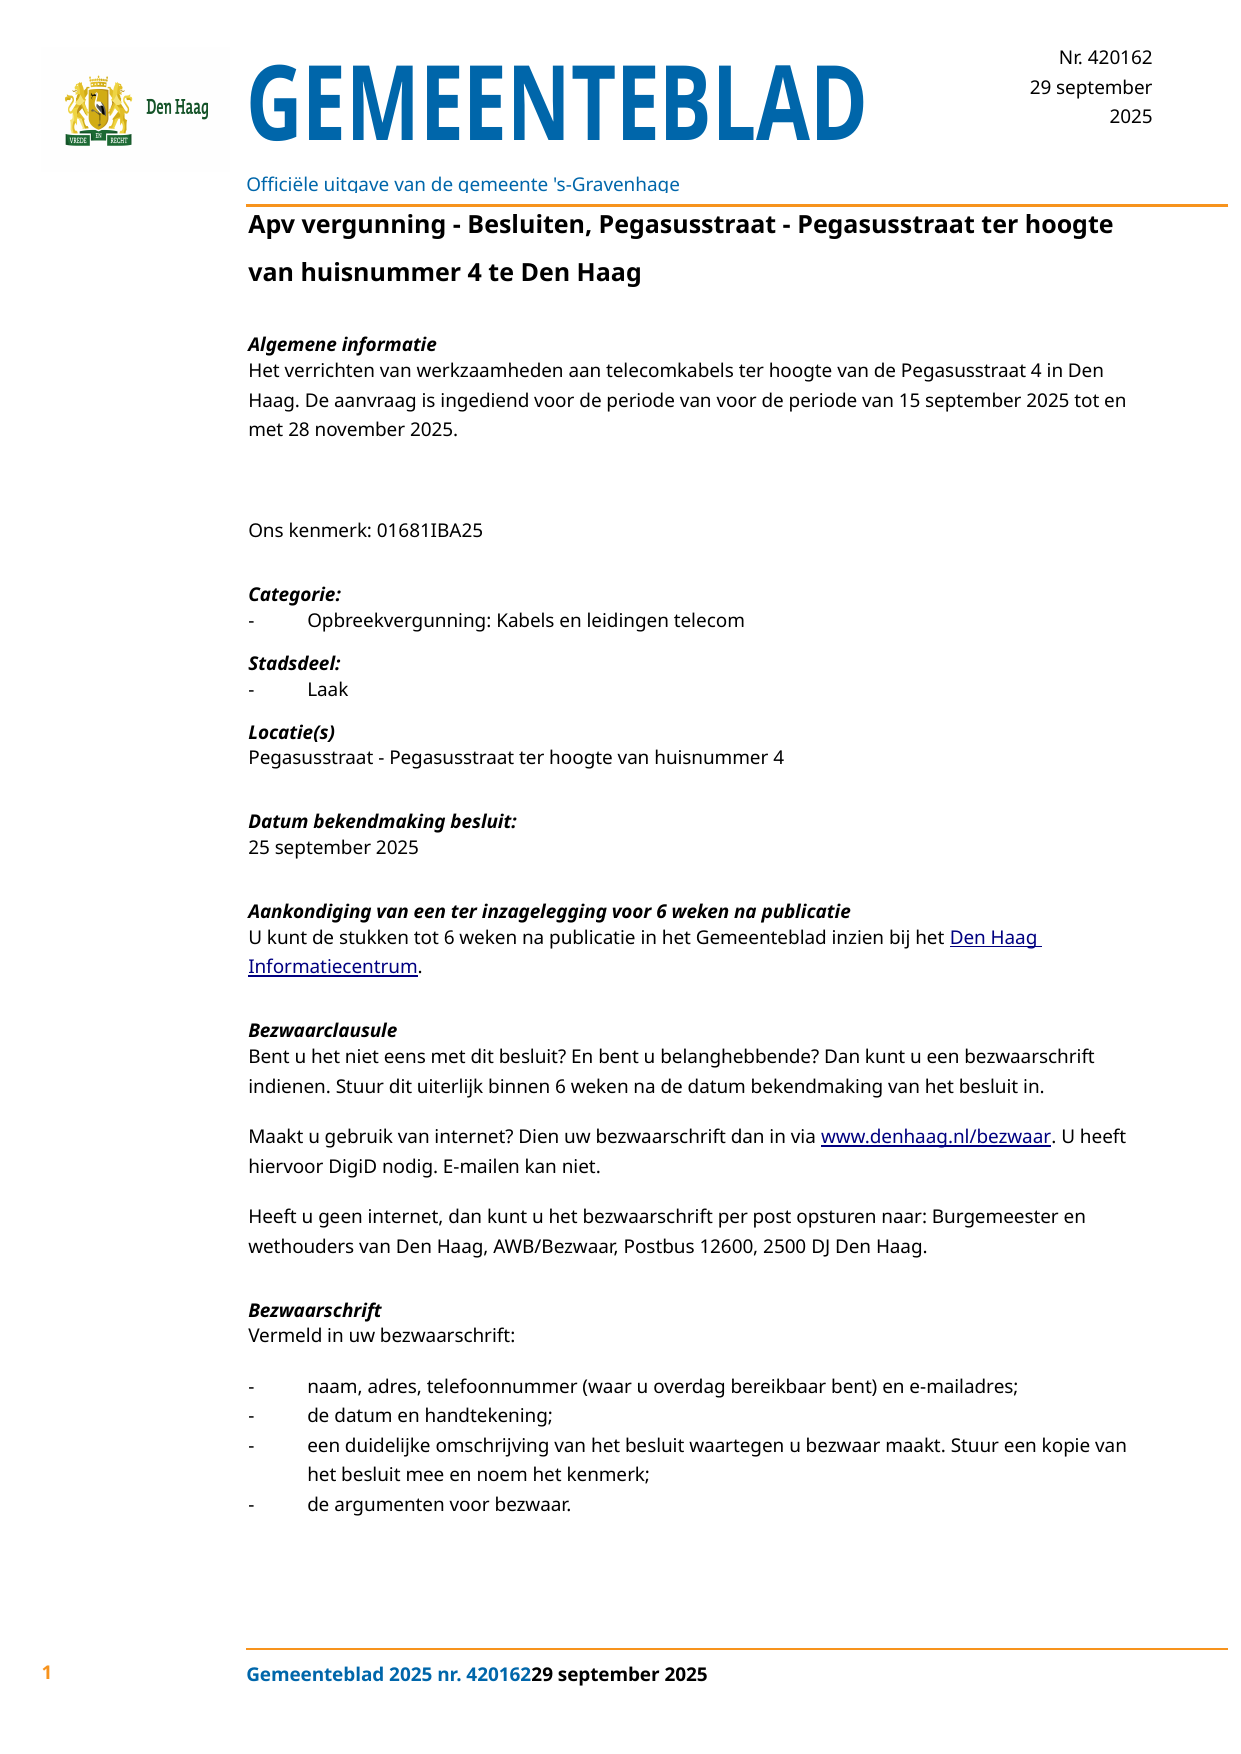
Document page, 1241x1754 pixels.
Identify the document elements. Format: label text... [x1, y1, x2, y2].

text Pegasusstraat - Pegasusstraat ter hoogte van huisnummer 4 [248, 744, 1152, 770]
text Categorie: [248, 581, 1152, 607]
list Laak [248, 676, 1152, 701]
text Locatie(s) [248, 719, 1152, 744]
text Algemene informatie [248, 331, 1152, 357]
text Het verrichten van werkzaamheden aan telecomkabels ter hoogte van de Pegasusstraat 4 in Den Haag. De aanvraag is ingediend voor de periode van voor de periode van 15 september 2025 tot en met 28 november 2025. [248, 357, 1152, 442]
text Datum bekendmaking besluit: [248, 808, 1152, 834]
text Maakt u gebruik van internet? Dien uw bezwaarschrift dan in via www.denhaag.nl/bezwaar. U heeft hiervoor DigiD nodig. E-mailen kan niet. [248, 1123, 1152, 1178]
text Apv vergunning - Besluiten, Pegasusstraat - Pegasusstraat ter hoogte van huisnummer 4 te Den Haag [248, 207, 1152, 288]
picture [41, 47, 231, 172]
list de argumenten voor bezwaar. [248, 1491, 1152, 1517]
text Vermeld in uw bezwaarschrift: [248, 1322, 1152, 1348]
text Stadsdeel: [248, 650, 1152, 676]
list de datum en handtekening; [248, 1402, 1152, 1428]
text Heeft u geen internet, dan kunt u het bezwaarschrift per post opsturen naar: Burgemeester en wethouders van Den Haag, AWB/Bezwaar, Postbus 12600, 2500 DJ Den Haag. [248, 1203, 1152, 1258]
text Bent u het niet eens met dit besluit? En bent u belanghebbende? Dan kunt u een bezwaarschrift indienen. Stuur dit uiterlijk binnen 6 weken na de datum bekendmaking van het besluit in. [248, 1043, 1152, 1098]
text Ons kenmerk: 01681IBA25 [248, 517, 1152, 543]
text Aankondiging van een ter inzagelegging voor 6 weken na publicatie [248, 898, 1152, 924]
text 25 september 2025 [248, 834, 1152, 860]
text U kunt de stukken tot 6 weken na publicatie in het Gemeenteblad inzien bij het Den Haag Informatiecentrum. [248, 924, 1152, 979]
text Bezwaarclausule [248, 1017, 1152, 1043]
list naam, adres, telefoonnummer (waar u overdag bereikbaar bent) en e-mailadres; [248, 1373, 1152, 1399]
text Bezwaarschrift [248, 1297, 1152, 1322]
list een duidelijke omschrijving van het besluit waartegen u bezwaar maakt. Stuur een kopie van het besluit mee en noem het kenmerk; [248, 1432, 1152, 1487]
list Opbreekvergunning: Kabels en leidingen telecom [248, 607, 1152, 633]
